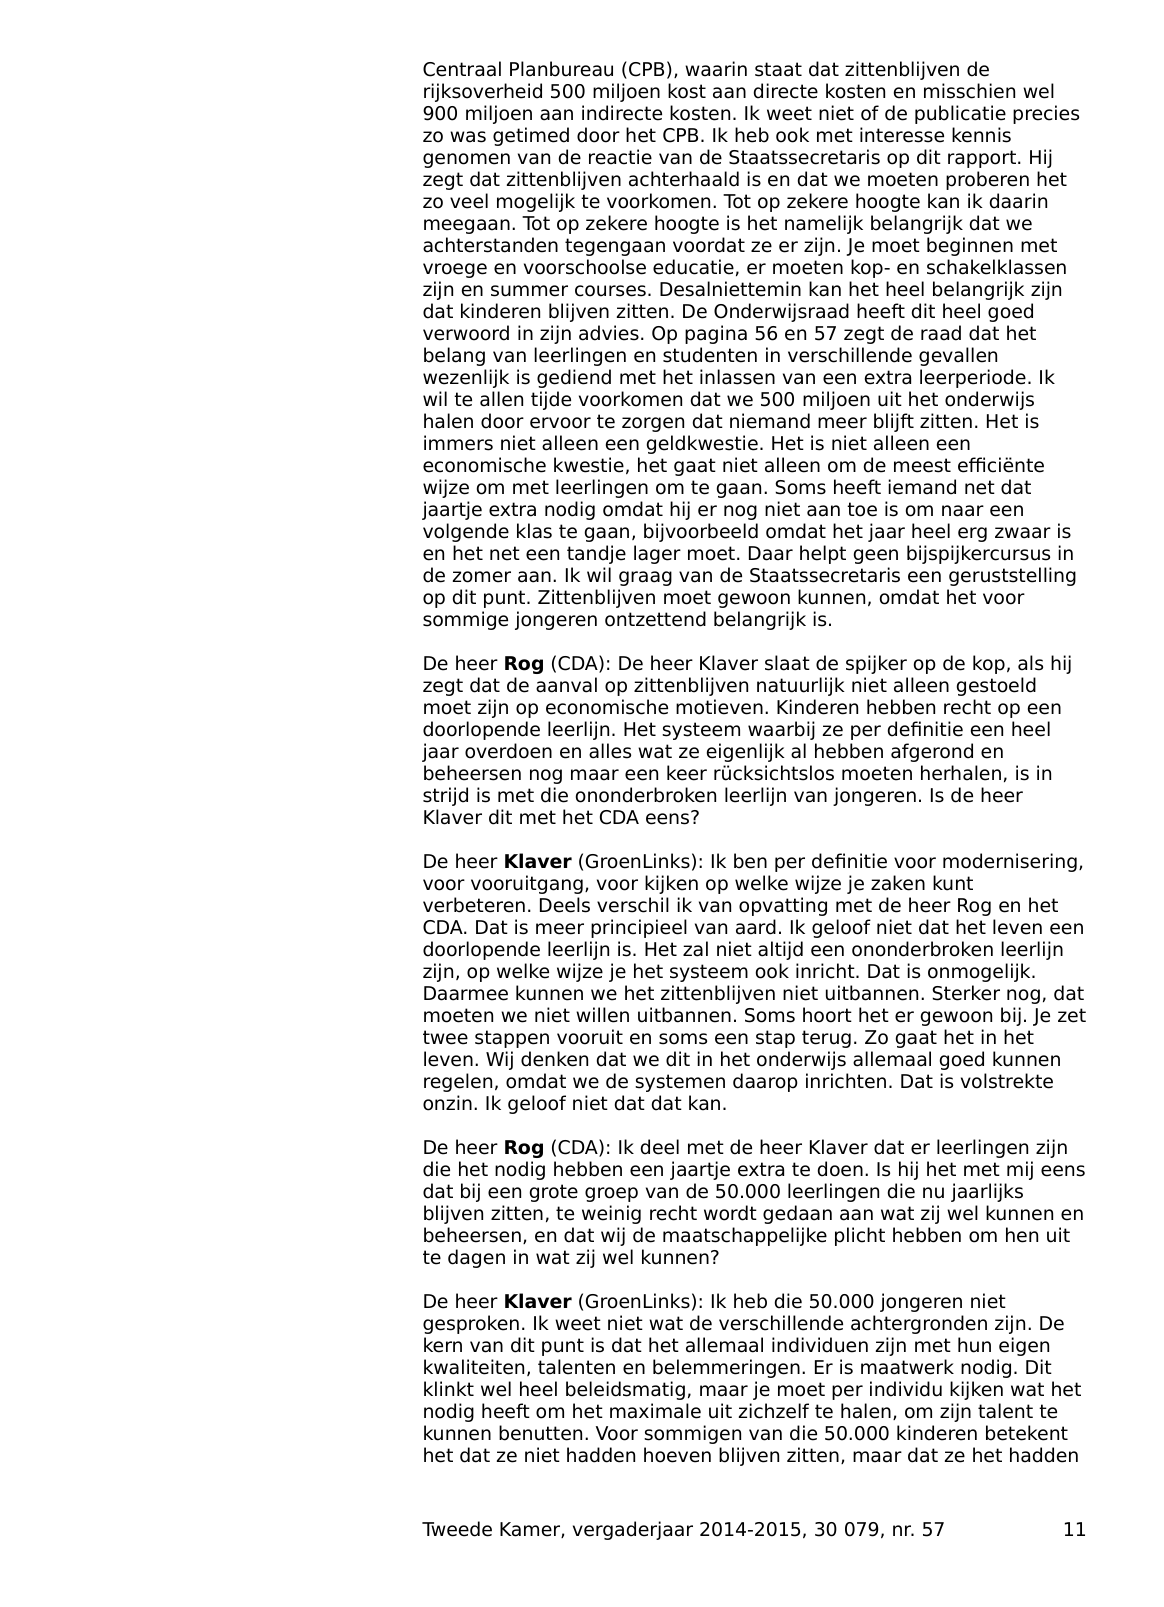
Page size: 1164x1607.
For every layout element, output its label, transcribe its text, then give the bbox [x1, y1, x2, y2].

text De heer Klaver (GroenLinks): Ik ben per definitie voor modernisering, voor vooruitgang, voor kijken op welke wijze je zaken kunt verbeteren. Deels verschil ik van opvatting met de heer Rog en het CDA. Dat is meer principieel van aard. Ik geloof niet dat het leven een doorlopende leerlijn is. Het zal niet altijd een ononderbroken leerlijn zijn, op welke wijze je het systeem ook inricht. Dat is onmogelijk. Daarmee kunnen we het zittenblijven niet uitbannen. Sterker nog, dat moeten we niet willen uitbannen. Soms hoort het er gewoon bij. Je zet twee stappen vooruit en soms een stap terug. Zo gaat het in het leven. Wij denken dat we dit in het onderwijs allemaal goed kunnen regelen, omdat we de systemen daarop inrichten. Dat is volstrekte onzin. Ik geloof niet dat dat kan. [422, 851, 1087, 1114]
text De heer Rog (CDA): De heer Klaver slaat de spijker op de kop, als hij zegt dat de aanval op zittenblijven natuurlijk niet alleen gestoeld moet zijn op economische motieven. Kinderen hebben recht op een doorlopende leerlijn. Het systeem waarbij ze per definitie een heel jaar overdoen en alles wat ze eigenlijk al hebben afgerond en beheersen nog maar een keer rücksichtslos moeten herhalen, is in strijd is met die ononderbroken leerlijn van jongeren. Is de heer Klaver dit met het CDA eens? [422, 653, 1087, 828]
text De heer Rog (CDA): Ik deel met de heer Klaver dat er leerlingen zijn die het nodig hebben een jaartje extra te doen. Is hij het met mij eens dat bij een grote groep van de 50.000 leerlingen die nu jaarlijks blijven zitten, te weinig recht wordt gedaan aan wat zij wel kunnen en beheersen, en dat wij de maatschappelijke plicht hebben om hen uit te dagen in wat zij wel kunnen? [422, 1137, 1087, 1268]
text De heer Klaver (GroenLinks): Ik heb die 50.000 jongeren niet gesproken. Ik weet niet wat de verschillende achtergronden zijn. De kern van dit punt is dat het allemaal individuen zijn met hun eigen kwaliteiten, talenten en belemmeringen. Er is maatwerk nodig. Dit klinkt wel heel beleidsmatig, maar je moet per individu kijken wat het nodig heeft om het maximale uit zichzelf te halen, om zijn talent te kunnen benutten. Voor sommigen van die 50.000 kinderen betekent het dat ze niet hadden hoeven blijven zitten, maar dat ze het hadden [422, 1291, 1087, 1467]
text Centraal Planbureau (CPB), waarin staat dat zittenblijven de rijksoverheid 500 miljoen kost aan directe kosten en misschien wel 900 miljoen aan indirecte kosten. Ik weet niet of de publicatie precies zo was getimed door het CPB. Ik heb ook met interesse kennis genomen van de reactie van de Staatssecretaris op dit rapport. Hij zegt dat zittenblijven achterhaald is en dat we moeten proberen het zo veel mogelijk te voorkomen. Tot op zekere hoogte kan ik daarin meegaan. Tot op zekere hoogte is het namelijk belangrijk dat we achterstanden tegengaan voordat ze er zijn. Je moet beginnen met vroege en voorschoolse educatie, er moeten kop- en schakelklassen zijn en summer courses. Desalniettemin kan het heel belangrijk zijn dat kinderen blijven zitten. De Onderwijsraad heeft dit heel goed verwoord in zijn advies. Op pagina 56 en 57 zegt de raad dat het belang van leerlingen en studenten in verschillende gevallen wezenlijk is gediend met het inlassen van een extra leerperiode. Ik wil te allen tijde voorkomen dat we 500 miljoen uit het onderwijs halen door ervoor te zorgen dat niemand meer blijft zitten. Het is immers niet alleen een geldkwestie. Het is niet alleen een economische kwestie, het gaat niet alleen om de meest efficiënte wijze om met leerlingen om te gaan. Soms heeft iemand net dat jaartje extra nodig omdat hij er nog niet aan toe is om naar een volgende klas te gaan, bijvoorbeeld omdat het jaar heel erg zwaar is en het net een tandje lager moet. Daar helpt geen bijspijkercursus in de zomer aan. Ik wil graag van de Staatssecretaris een geruststelling op dit punt. Zittenblijven moet gewoon kunnen, omdat het voor sommige jongeren ontzettend belangrijk is. [422, 59, 1087, 631]
